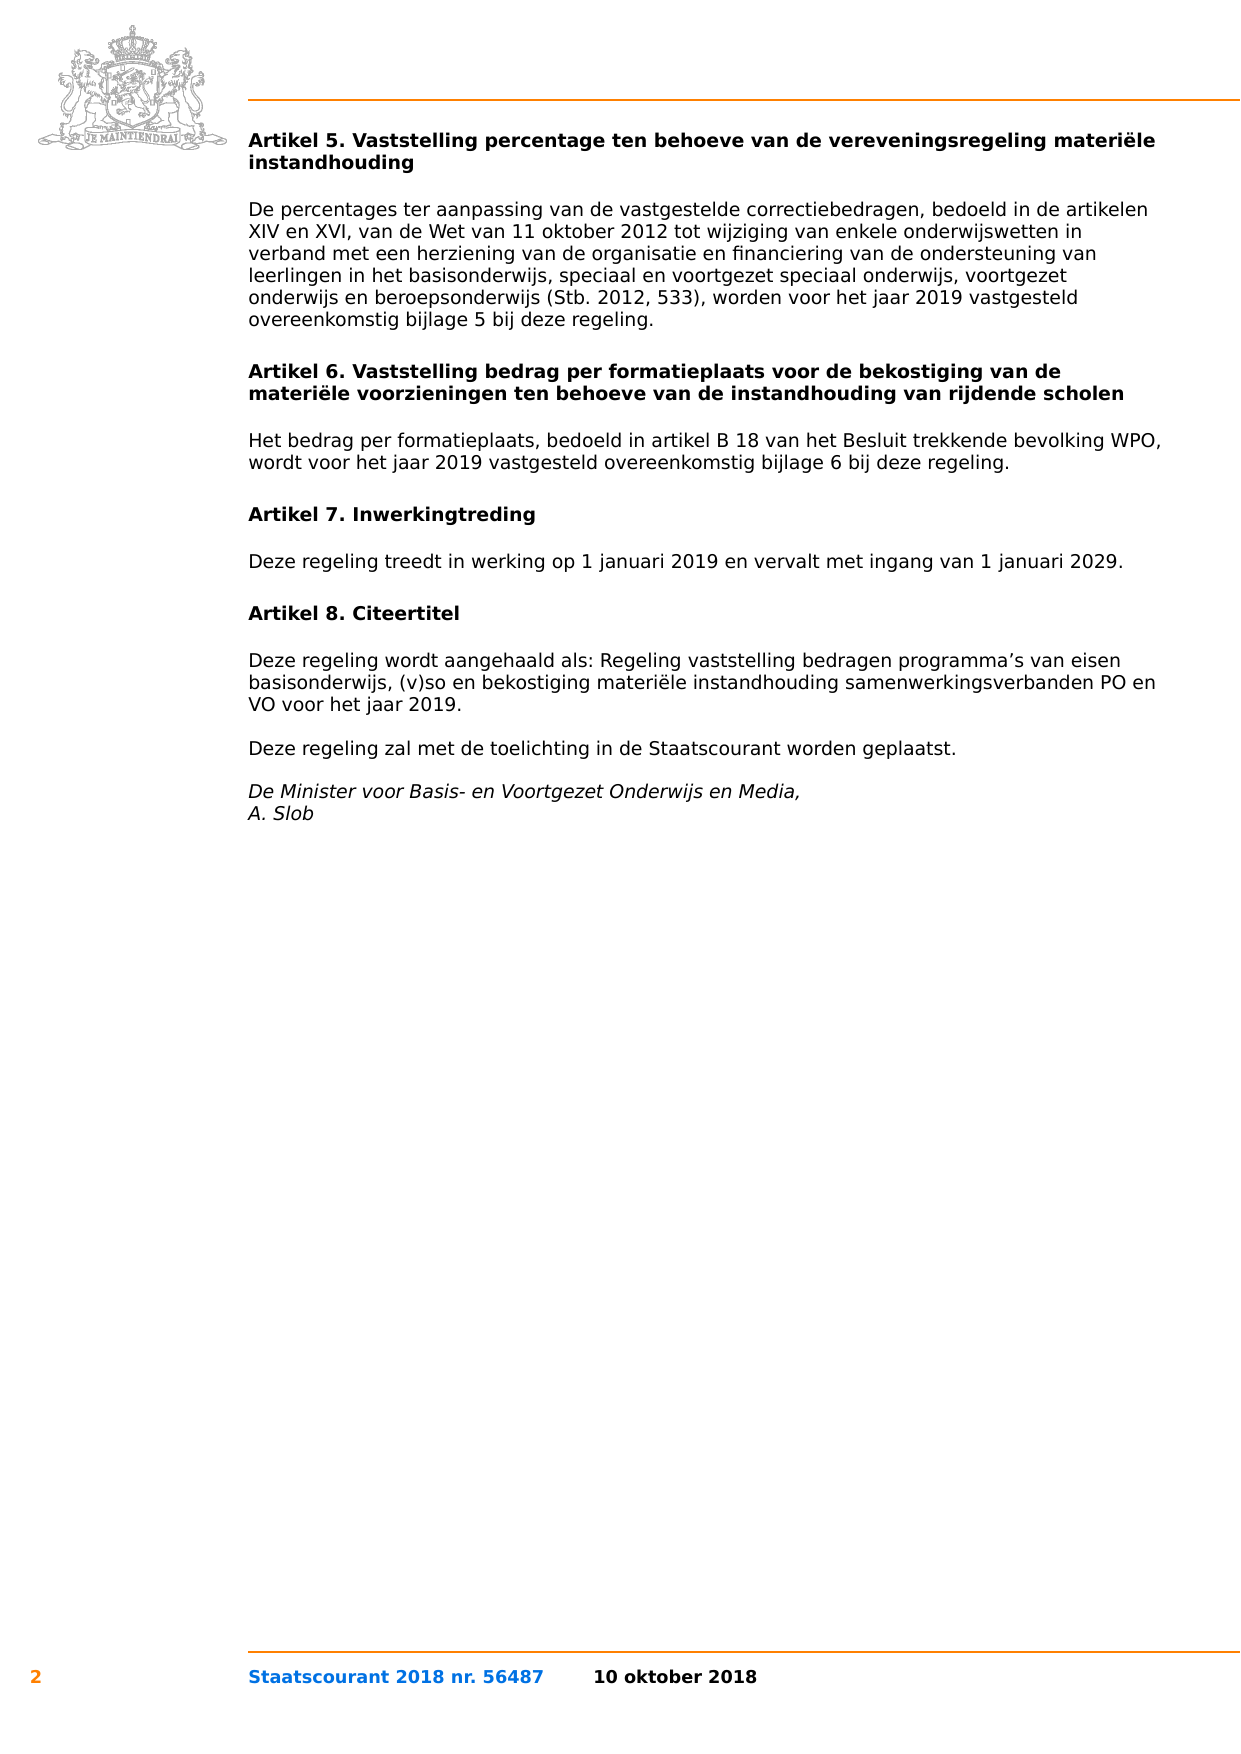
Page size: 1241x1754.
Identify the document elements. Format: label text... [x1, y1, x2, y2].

text De Minister voor Basis- en Voortgezet Onderwijs en Media, A. Slob [248, 781, 1163, 825]
text Deze regeling zal met de toelichting in de Staatscourant worden geplaatst. [248, 737, 1163, 759]
text Deze regeling treedt in werking op 1 januari 2019 en vervalt met ingang van 1 januari 2029. [248, 551, 1163, 573]
subtitle Artikel 8. Citeertitel [248, 603, 1163, 624]
text Het bedrag per formatieplaats, bedoeld in artikel B 18 van het Besluit trekkende bevolking WPO, wordt voor het jaar 2019 vastgesteld overeenkomstig bijlage 6 bij deze regeling. [248, 430, 1163, 474]
subtitle Artikel 6. Vaststelling bedrag per formatieplaats voor de bekostiging van de materiële voorzieningen ten behoeve van de instandhouding van rijdende scholen [248, 361, 1163, 405]
text Deze regeling wordt aangehaald als: Regeling vaststelling bedragen programma’s van eisen basisonderwijs, (v)so en bekostiging materiële instandhouding samenwerkingsverbanden PO en VO voor het jaar 2019. [248, 649, 1163, 716]
text De percentages ter aanpassing van de vastgestelde correctiebedragen, bedoeld in de artikelen XIV en XVI, van de Wet van 11 oktober 2012 tot wijziging van enkele onderwijswetten in verband met een herziening van de organisatie en financiering van de ondersteuning van leerlingen in het basisonderwijs, speciaal en voortgezet speciaal onderwijs, voortgezet onderwijs en beroepsonderwijs (Stb. 2012, 533), worden voor het jaar 2019 vastgesteld overeenkomstig bijlage 5 bij deze regeling. [248, 199, 1163, 331]
subtitle Artikel 5. Vaststelling percentage ten behoeve van de vereveningsregeling materiële instandhouding [248, 130, 1163, 174]
picture [38, 25, 227, 150]
subtitle Artikel 7. Inwerkingtreding [248, 504, 1163, 526]
